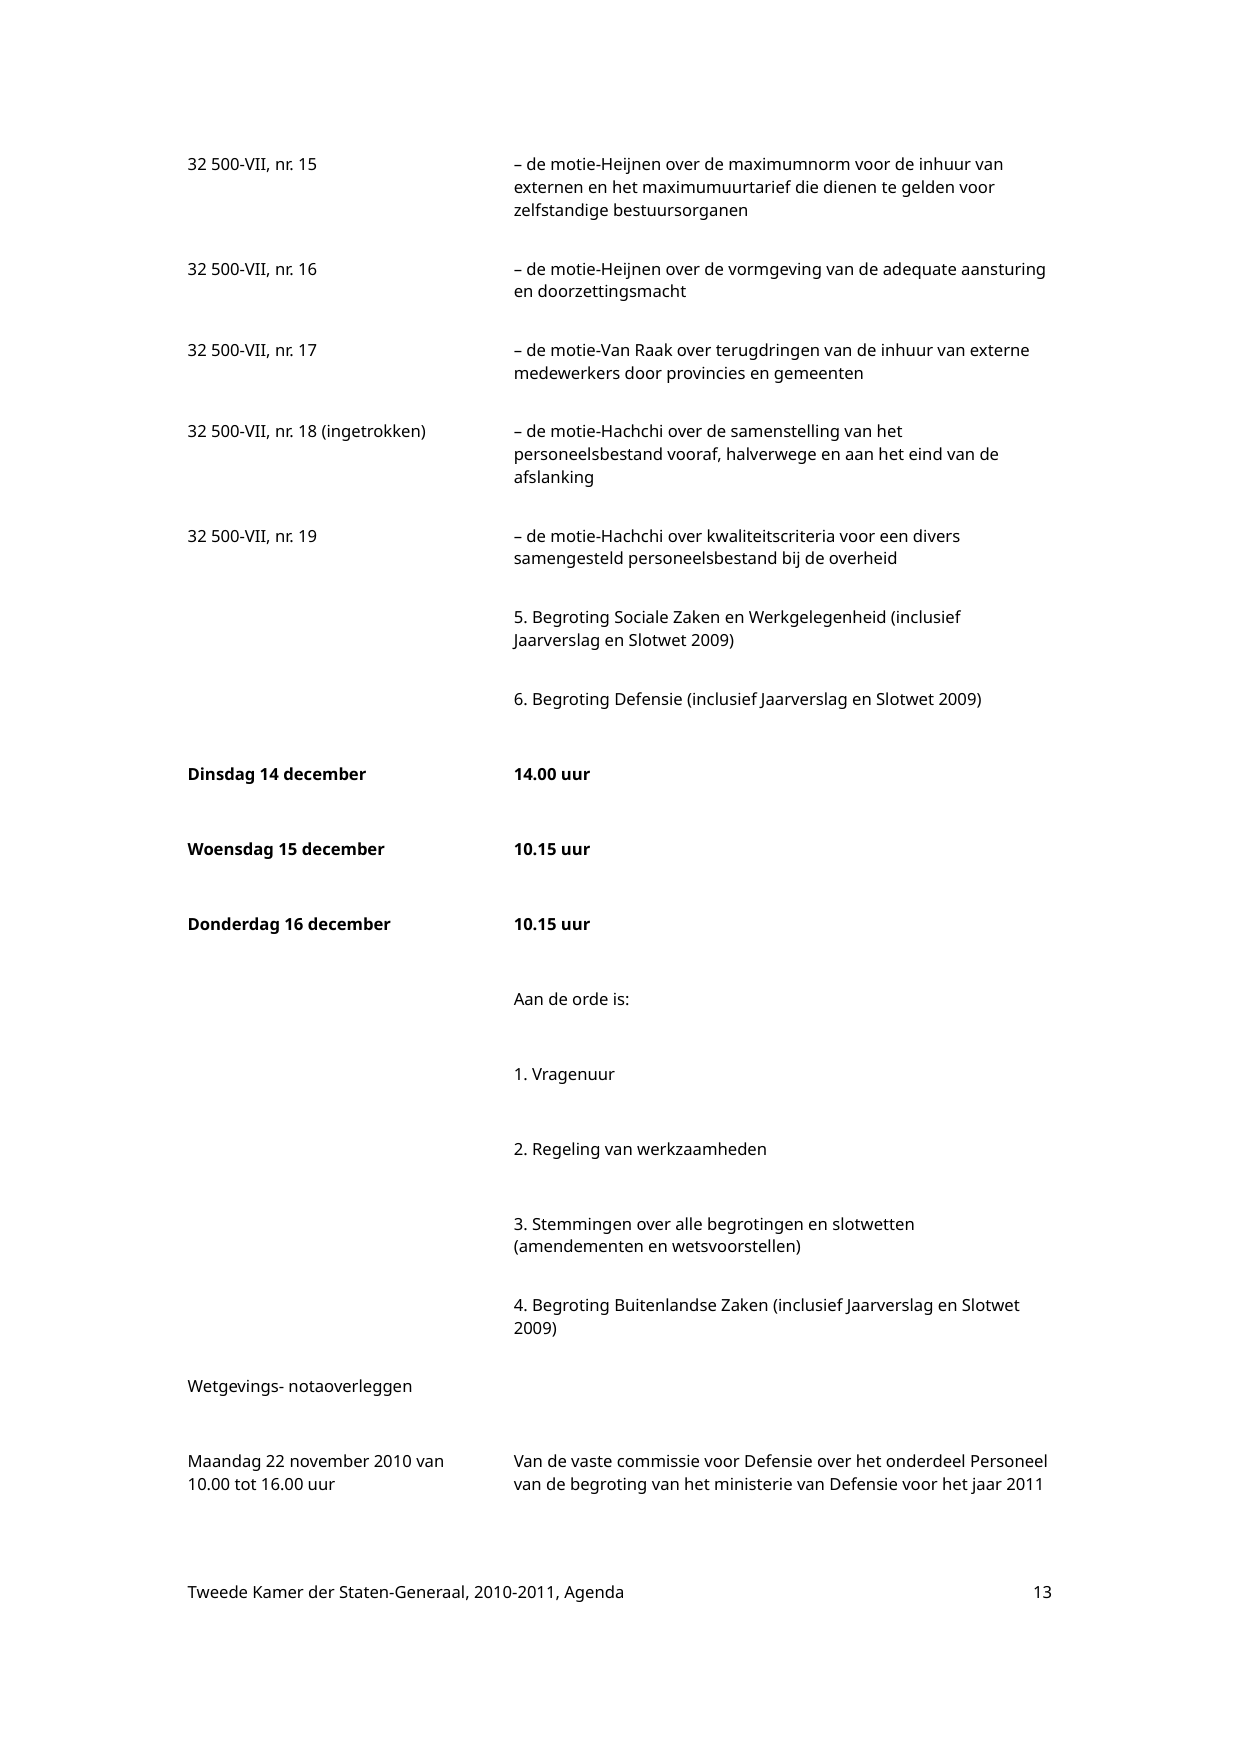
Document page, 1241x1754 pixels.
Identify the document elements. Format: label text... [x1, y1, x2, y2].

table_cell 2. Regeling van werkzaamheden [510, 1134, 1053, 1209]
table_cell 5. Begroting Sociale Zaken en Werkgelegenheid (inclusief Jaarverslag en Slotwet 2009) [510, 603, 1053, 684]
table_cell [490, 1447, 510, 1528]
table_header Wetgevings- notaoverleggen [188, 1372, 490, 1447]
table_cell Woensdag 15 december [188, 834, 490, 909]
table_cell [188, 1059, 490, 1134]
table_cell 32 500-VII, nr. 16 [188, 254, 490, 336]
table_cell [188, 603, 490, 684]
table_cell [490, 336, 510, 417]
table_cell [188, 684, 490, 759]
table_cell 10.15 uur [510, 909, 1053, 984]
table_cell [490, 521, 510, 603]
table_cell Maandag 22 november 2010 van 10.00 tot 16.00 uur [188, 1447, 490, 1528]
table_cell [490, 1059, 510, 1134]
table_cell [490, 909, 510, 984]
table_header [510, 1372, 1053, 1447]
table_cell – de motie-Hachchi over de samenstelling van het personeelsbestand vooraf, halverwege en aan het eind van de afslanking [510, 417, 1053, 521]
table_header [490, 759, 510, 834]
table_cell [188, 984, 490, 1059]
table_cell 1. Vragenuur [510, 1059, 1053, 1134]
table_header [490, 1372, 510, 1447]
table_cell 32 500-VII, nr. 19 [188, 521, 490, 603]
table_cell [490, 684, 510, 759]
table_cell Van de vaste commissie voor Defensie over het onderdeel Personeel van de begroting van het ministerie van Defensie voor het jaar 2011 [510, 1447, 1053, 1528]
table_cell [188, 1291, 490, 1372]
table_cell [490, 1209, 510, 1291]
table_cell 32 500-VII, nr. 15 [188, 150, 490, 254]
table_cell [490, 1134, 510, 1209]
table_cell 6. Begroting Defensie (inclusief Jaarverslag en Slotwet 2009) [510, 684, 1053, 759]
table_cell [490, 984, 510, 1059]
table_header Dinsdag 14 december [188, 759, 490, 834]
table_cell 32 500-VII, nr. 18 (ingetrokken) [188, 417, 490, 521]
table_cell 3. Stemmingen over alle begrotingen en slotwetten (amendementen en wetsvoorstellen) [510, 1209, 1053, 1291]
table_cell Donderdag 16 december [188, 909, 490, 984]
table_cell [490, 254, 510, 336]
table_cell [188, 1134, 490, 1209]
table_cell [490, 150, 510, 254]
table_cell [490, 1291, 510, 1372]
table_cell 4. Begroting Buitenlandse Zaken (inclusief Jaarverslag en Slotwet 2009) [510, 1291, 1053, 1372]
table_cell Aan de orde is: [510, 984, 1053, 1059]
table_cell [490, 834, 510, 909]
table_cell [490, 417, 510, 521]
table_cell 10.15 uur [510, 834, 1053, 909]
table_cell [490, 603, 510, 684]
table_cell [188, 1209, 490, 1291]
table_cell – de motie-Heijnen over de maximumnorm voor de inhuur van externen en het maximumuurtarief die dienen te gelden voor zelfstandige bestuursorganen [510, 150, 1053, 254]
table_cell 32 500-VII, nr. 17 [188, 336, 490, 417]
table_cell – de motie-Heijnen over de vormgeving van de adequate aansturing en doorzettingsmacht [510, 254, 1053, 336]
table_cell – de motie-Van Raak over terugdringen van de inhuur van externe medewerkers door provincies en gemeenten [510, 336, 1053, 417]
table_header 14.00 uur [510, 759, 1053, 834]
table_cell – de motie-Hachchi over kwaliteitscriteria voor een divers samengesteld personeelsbestand bij de overheid [510, 521, 1053, 603]
